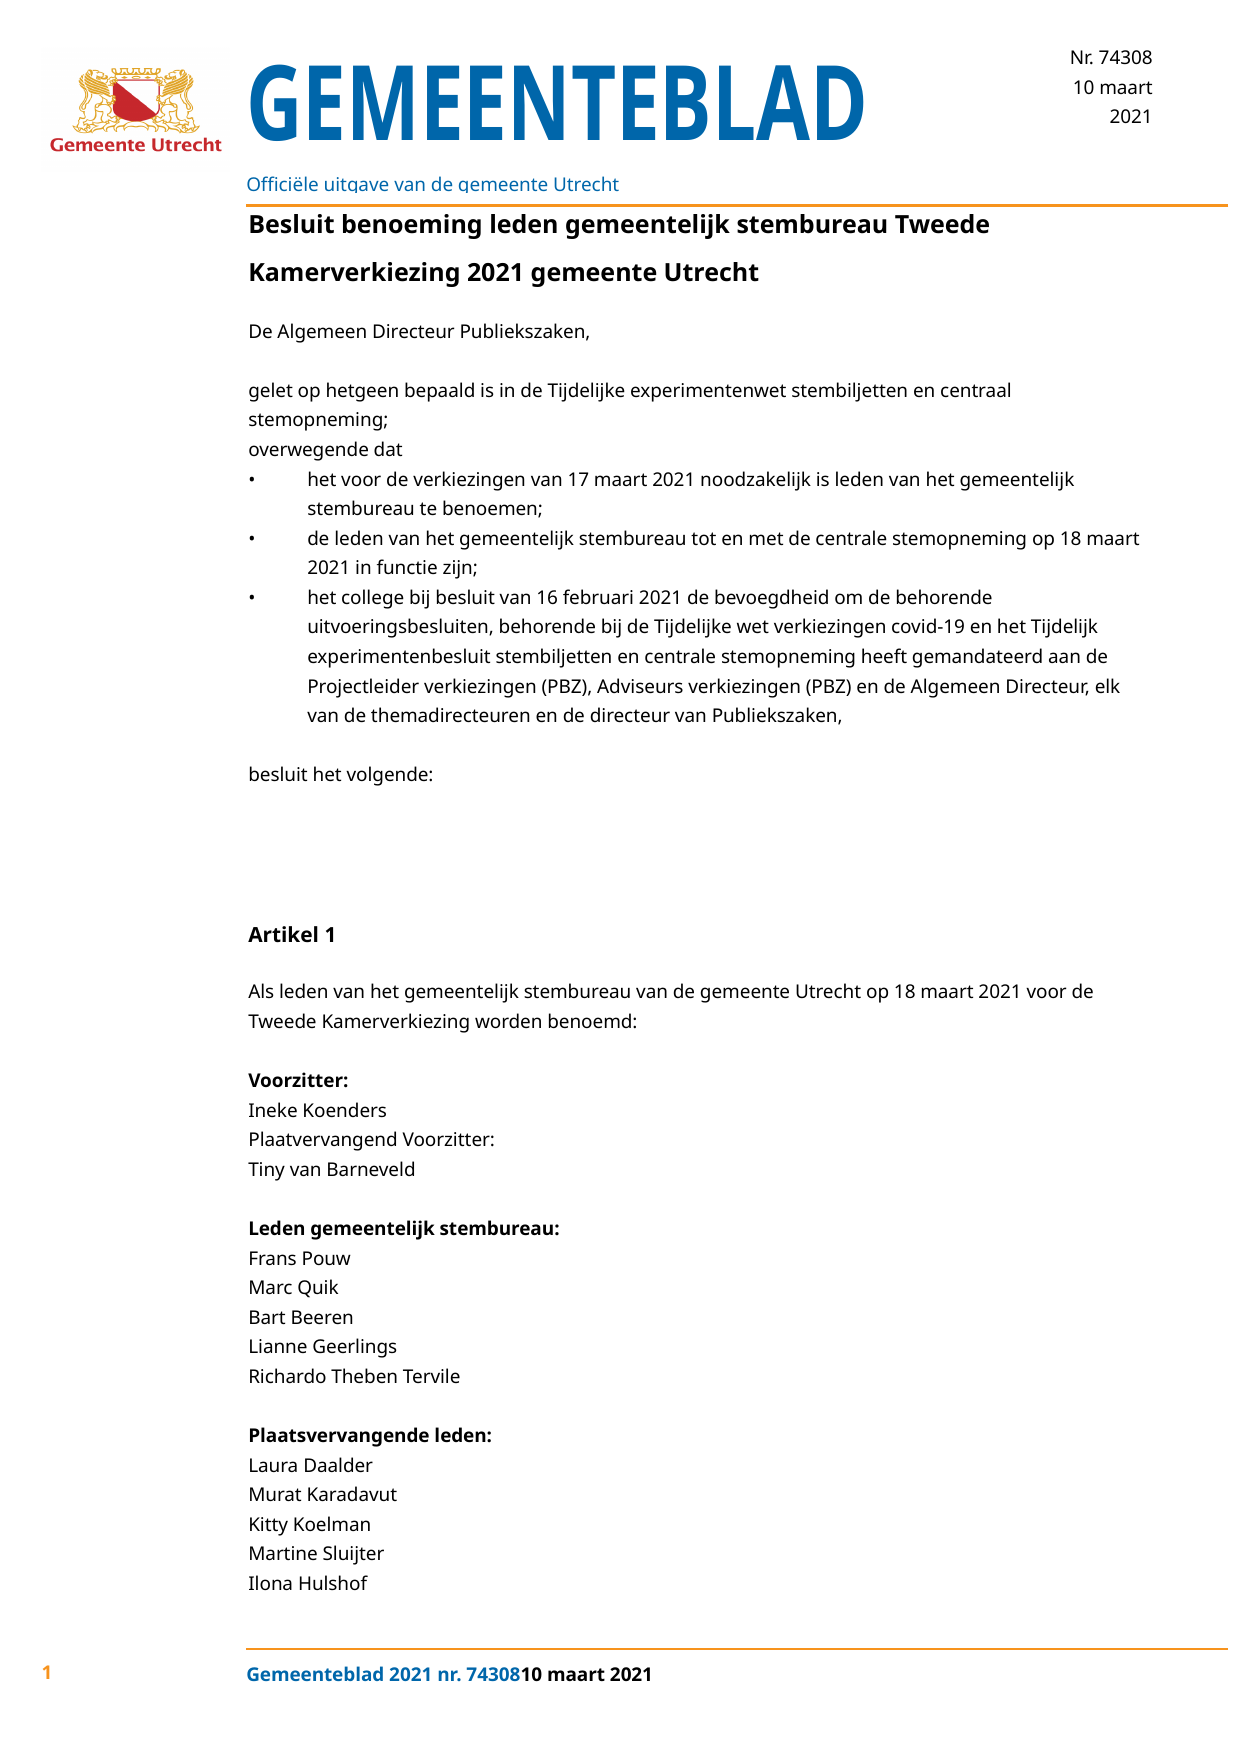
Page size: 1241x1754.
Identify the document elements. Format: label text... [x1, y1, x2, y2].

text Plaatvervangend Voorzitter: [248, 1126, 1152, 1152]
list de leden van het gemeentelijk stembureau tot en met de centrale stemopneming op 18 maart 2021 in functie zijn; [248, 525, 1152, 580]
list het college bij besluit van 16 februari 2021 de bevoegdheid om de behorende uitvoeringsbesluiten, behorende bij de Tijdelijke wet verkiezingen covid-19 en het Tijdelijk experimentenbesluit stembiljetten en centrale stemopneming heeft gemandateerd aan de Projectleider verkiezingen (PBZ), Adviseurs verkiezingen (PBZ) en de Algemeen Directeur, elk van de themadirecteuren en de directeur van Publiekszaken, [248, 584, 1152, 728]
picture [41, 47, 231, 172]
list het voor de verkiezingen van 17 maart 2021 noodzakelijk is leden van het gemeentelijk stembureau te benoemen; [248, 466, 1152, 521]
text Voorzitter: [248, 1067, 1152, 1093]
text besluit het volgende: [248, 762, 1152, 787]
text overwegende dat [248, 436, 1152, 462]
text Tiny van Barneveld [248, 1156, 1152, 1182]
text Ilona Hulshof [248, 1570, 1152, 1596]
text Marc Quik [248, 1274, 1152, 1300]
text De Algemeen Directeur Publiekszaken, [248, 318, 1152, 344]
text Ineke Koenders [248, 1097, 1152, 1123]
text Lianne Geerlings [248, 1333, 1152, 1359]
text Frans Pouw [248, 1245, 1152, 1271]
text Laura Daalder [248, 1452, 1152, 1478]
text gelet op hetgeen bepaald is in de Tijdelijke experimentenwet stembiljetten en centraal stemopneming; [248, 377, 1152, 432]
text Plaatsvervangende leden: [248, 1422, 1152, 1448]
text Besluit benoeming leden gemeentelijk stembureau Tweede Kamerverkiezing 2021 gemeente Utrecht [248, 207, 1152, 288]
text Richardo Theben Tervile [248, 1363, 1152, 1389]
text Martine Sluijter [248, 1541, 1152, 1566]
text Kitty Koelman [248, 1511, 1152, 1537]
text Leden gemeentelijk stembureau: [248, 1215, 1152, 1241]
text Artikel 1 [248, 921, 1152, 949]
text Als leden van het gemeentelijk stembureau van de gemeente Utrecht op 18 maart 2021 voor de Tweede Kamerverkiezing worden benoemd: [248, 978, 1152, 1034]
text Murat Karadavut [248, 1481, 1152, 1507]
text Bart Beeren [248, 1304, 1152, 1330]
